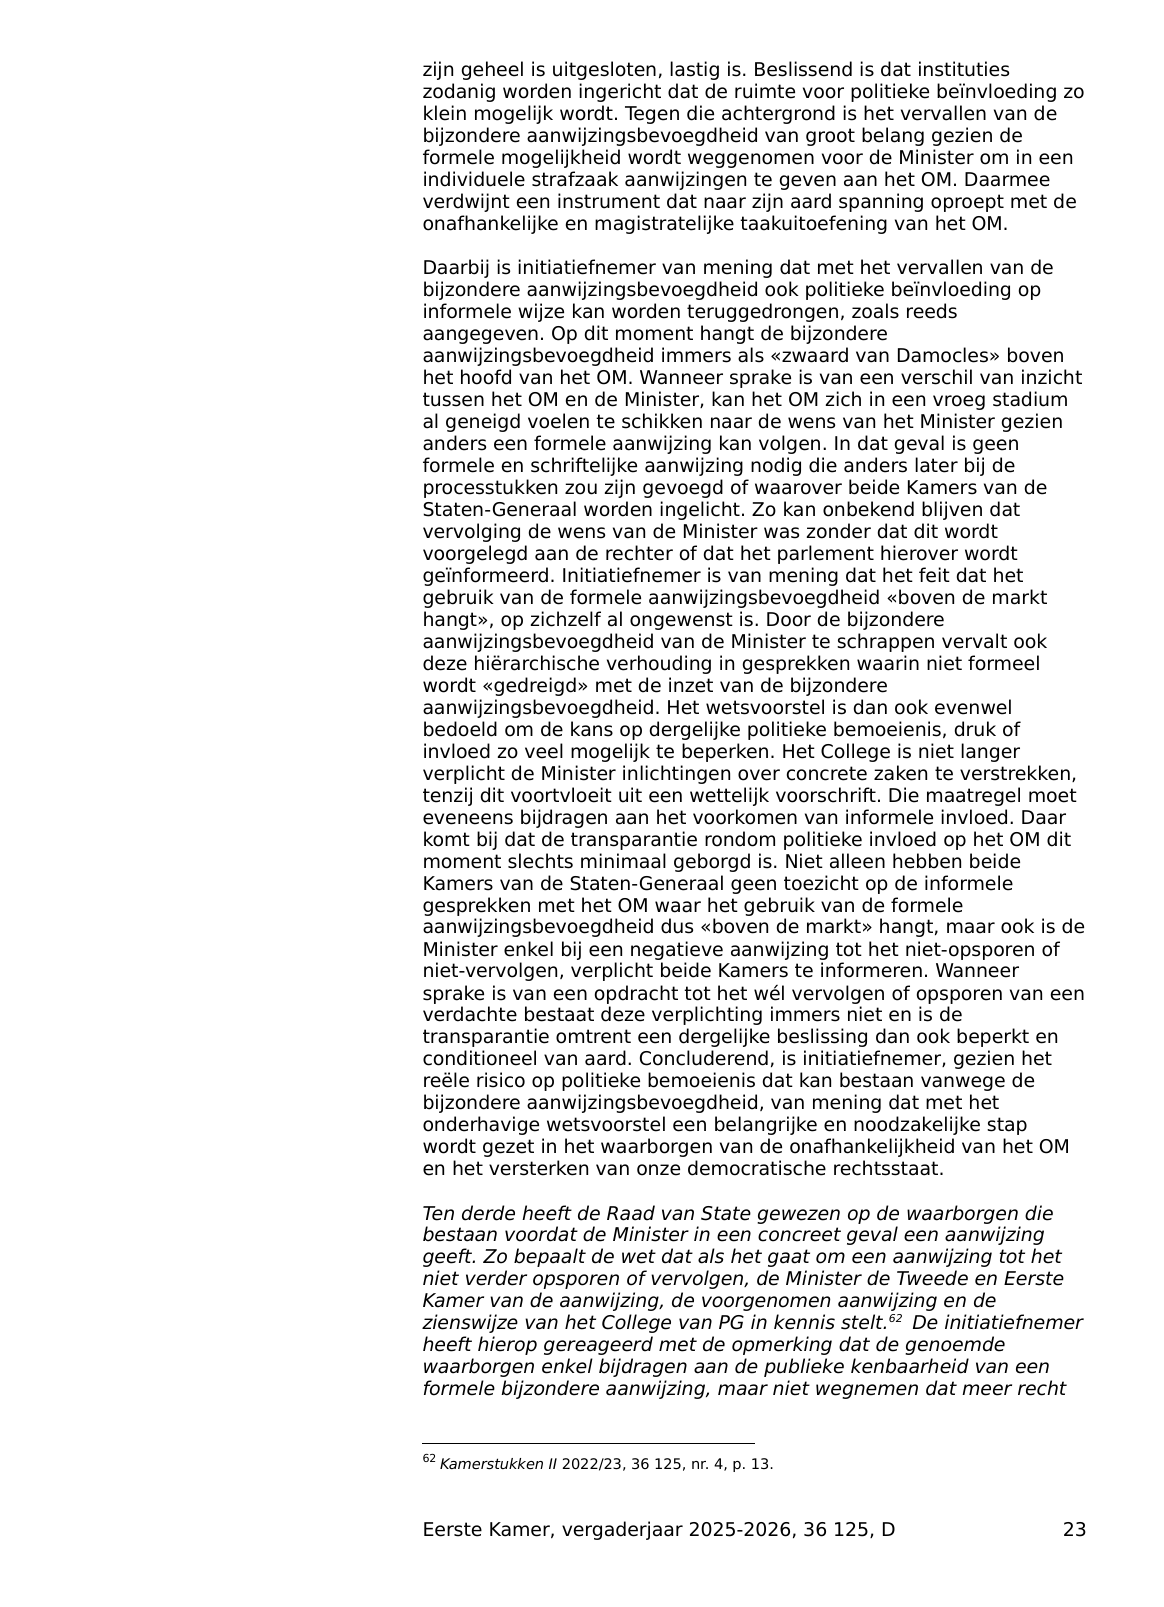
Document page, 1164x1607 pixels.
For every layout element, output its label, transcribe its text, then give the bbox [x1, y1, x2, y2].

text zijn geheel is uitgesloten, lastig is. Beslissend is dat instituties zodanig worden ingericht dat de ruimte voor politieke beïnvloeding zo klein mogelijk wordt. Tegen die achtergrond is het vervallen van de bijzondere aanwijzingsbevoegdheid van groot belang gezien de formele mogelijkheid wordt weggenomen voor de Minister om in een individuele strafzaak aanwijzingen te geven aan het OM. Daarmee verdwijnt een instrument dat naar zijn aard spanning oproept met de onafhankelijke en magistratelijke taakuitoefening van het OM. [422, 59, 1087, 235]
text Ten derde heeft de Raad van State gewezen op de waarborgen die bestaan voordat de Minister in een concreet geval een aanwijzing geeft. Zo bepaalt de wet dat als het gaat om een aanwijzing tot het niet verder opsporen of vervolgen, de Minister de Tweede en Eerste Kamer van de aanwijzing, de voorgenomen aanwijzing en de zienswijze van het College van PG in kennis stelt. De initiatiefnemer heeft hierop gereageerd met de opmerking dat de genoemde waarborgen enkel bijdragen aan de publieke kenbaarheid van een formele bijzondere aanwijzing, maar niet wegnemen dat meer recht [422, 1202, 1087, 1400]
text Kamerstukken II 2022/23, 36 125, nr. 4, p. 13. [422, 1452, 1087, 1474]
text Daarbij is initiatiefnemer van mening dat met het vervallen van de bijzondere aanwijzingsbevoegdheid ook politieke beïnvloeding op informele wijze kan worden teruggedrongen, zoals reeds aangegeven. Op dit moment hangt de bijzondere aanwijzingsbevoegdheid immers als «zwaard van Damocles» boven het hoofd van het OM. Wanneer sprake is van een verschil van inzicht tussen het OM en de Minister, kan het OM zich in een vroeg stadium al geneigd voelen te schikken naar de wens van het Minister gezien anders een formele aanwijzing kan volgen. In dat geval is geen formele en schriftelijke aanwijzing nodig die anders later bij de processtukken zou zijn gevoegd of waarover beide Kamers van de Staten-Generaal worden ingelicht. Zo kan onbekend blijven dat vervolging de wens van de Minister was zonder dat dit wordt voorgelegd aan de rechter of dat het parlement hierover wordt geïnformeerd. Initiatiefnemer is van mening dat het feit dat het gebruik van de formele aanwijzingsbevoegdheid «boven de markt hangt», op zichzelf al ongewenst is. Door de bijzondere aanwijzingsbevoegdheid van de Minister te schrappen vervalt ook deze hiërarchische verhouding in gesprekken waarin niet formeel wordt «gedreigd» met de inzet van de bijzondere aanwijzingsbevoegdheid. Het wetsvoorstel is dan ook evenwel bedoeld om de kans op dergelijke politieke bemoeienis, druk of invloed zo veel mogelijk te beperken. Het College is niet langer verplicht de Minister inlichtingen over concrete zaken te verstrekken, tenzij dit voortvloeit uit een wettelijk voorschrift. Die maatregel moet eveneens bijdragen aan het voorkomen van informele invloed. Daar komt bij dat de transparantie rondom politieke invloed op het OM dit moment slechts minimaal geborgd is. Niet alleen hebben beide Kamers van de Staten-Generaal geen toezicht op de informele gesprekken met het OM waar het gebruik van de formele aanwijzingsbevoegdheid dus «boven de markt» hangt, maar ook is de Minister enkel bij een negatieve aanwijzing tot het niet-opsporen of niet-vervolgen, verplicht beide Kamers te informeren. Wanneer sprake is van een opdracht tot het wél vervolgen of opsporen van een verdachte bestaat deze verplichting immers niet en is de transparantie omtrent een dergelijke beslissing dan ook beperkt en conditioneel van aard. Concluderend, is initiatiefnemer, gezien het reële risico op politieke bemoeienis dat kan bestaan vanwege de bijzondere aanwijzingsbevoegdheid, van mening dat met het onderhavige wetsvoorstel een belangrijke en noodzakelijke stap wordt gezet in het waarborgen van de onafhankelijkheid van het OM en het versterken van onze democratische rechtsstaat. [422, 257, 1087, 1180]
